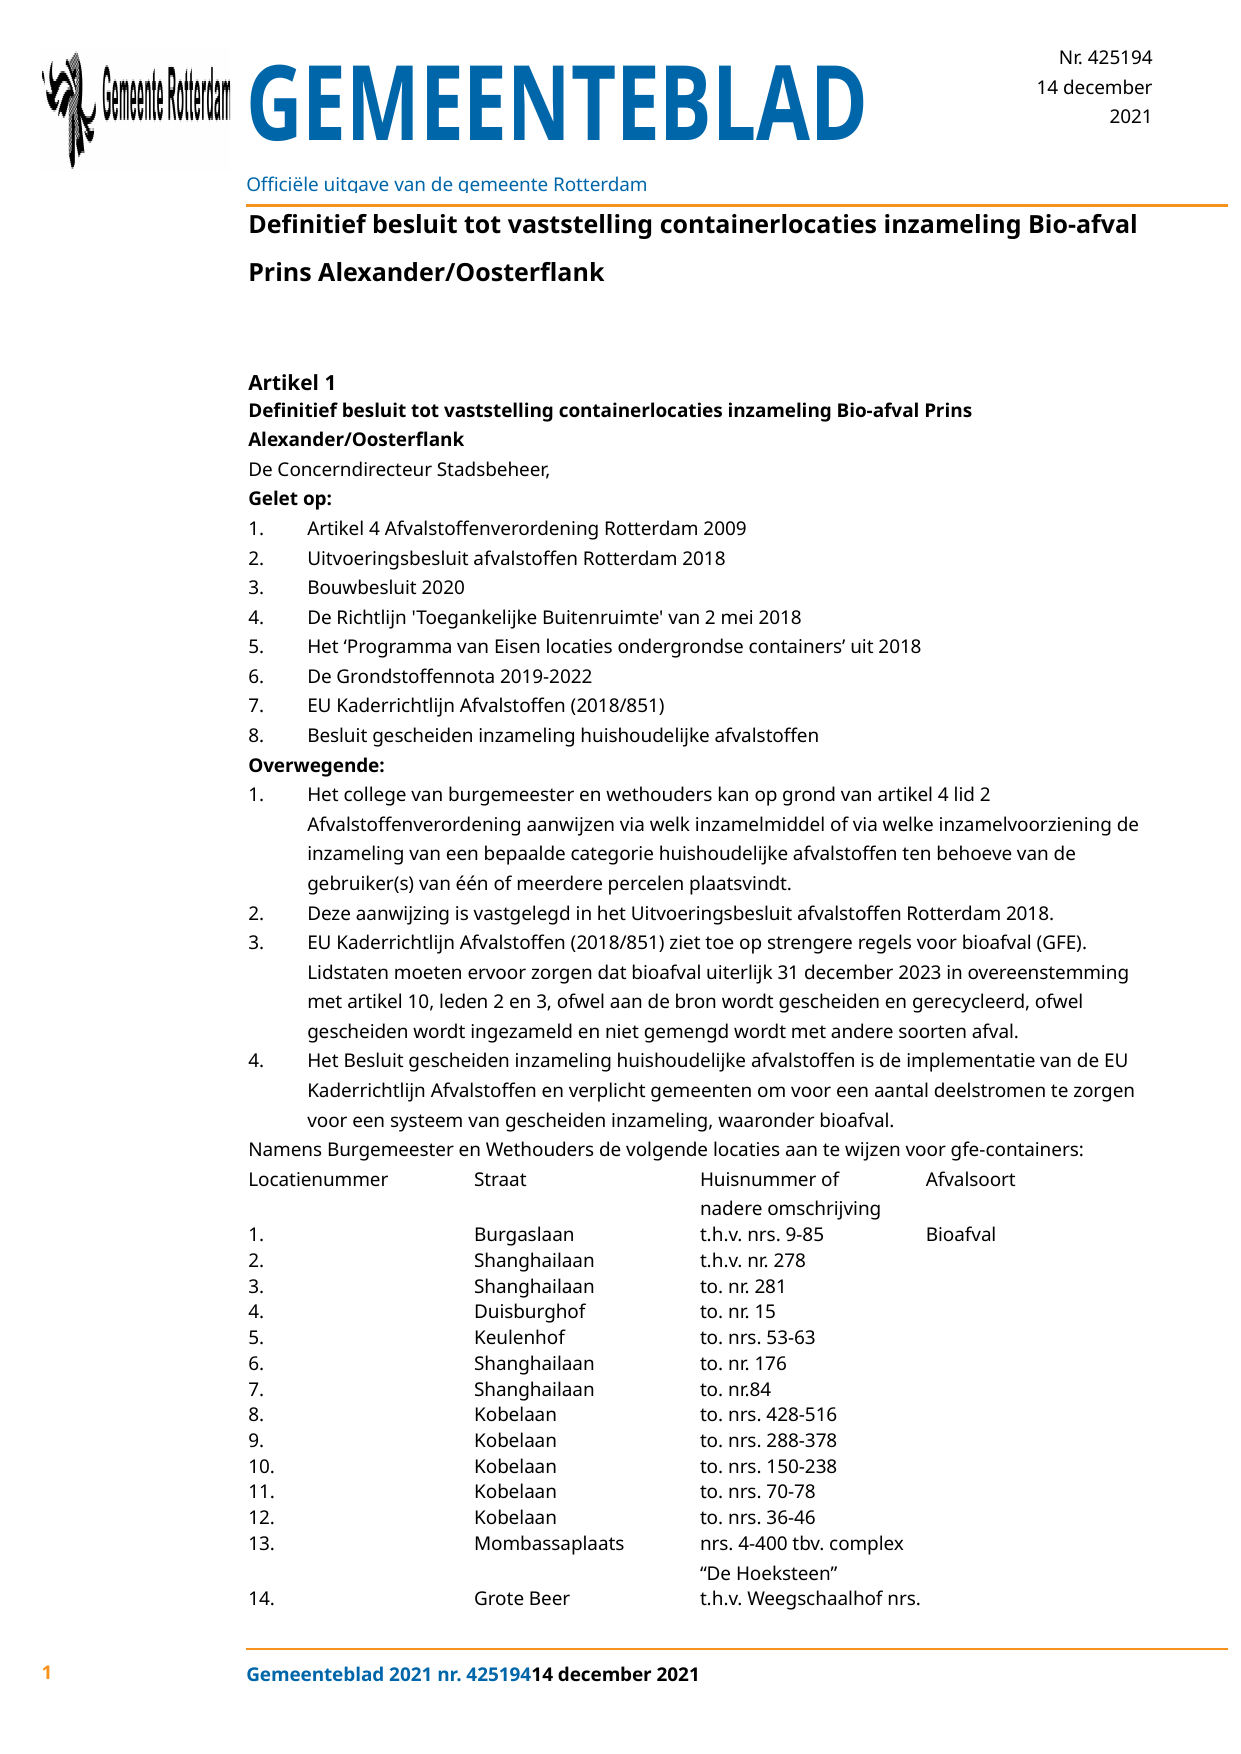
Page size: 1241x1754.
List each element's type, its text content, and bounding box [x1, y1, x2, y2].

table_cell [926, 1504, 1152, 1530]
table_cell 9. [248, 1427, 474, 1453]
table_cell Shanghailaan [474, 1376, 700, 1401]
table_cell [926, 1273, 1152, 1298]
table_cell [926, 1585, 1152, 1611]
table_cell to. nr. 176 [700, 1350, 926, 1376]
table_cell [926, 1299, 1152, 1324]
table_cell to. nr.84 [700, 1376, 926, 1401]
table_cell [926, 1479, 1152, 1504]
table_cell 6. [248, 1350, 474, 1376]
table_cell 1. [248, 1221, 474, 1247]
table_cell 13. [248, 1530, 474, 1585]
table_cell Shanghailaan [474, 1273, 700, 1298]
text Definitief besluit tot vaststelling containerlocaties inzameling Bio-afval Prins Alexander/Oosterflank [248, 397, 1152, 452]
text Artikel 1 [248, 368, 1152, 397]
table_cell [926, 1401, 1152, 1427]
table_cell nrs. 4-400 tbv. complex “De Hoeksteen” [700, 1530, 926, 1585]
table_cell Mombassaplaats [474, 1530, 700, 1585]
text Namens Burgemeester en Wethouders de volgende locaties aan te wijzen voor gfe-containers: [248, 1136, 1152, 1162]
table_cell t.h.v. nrs. 9-85 [700, 1221, 926, 1247]
table_cell to. nr. 15 [700, 1299, 926, 1324]
table_cell Kobelaan [474, 1427, 700, 1453]
text Overwegende: [248, 752, 1152, 777]
table_cell [926, 1376, 1152, 1401]
table_cell Shanghailaan [474, 1247, 700, 1273]
picture [41, 47, 231, 172]
list Het ‘Programma van Eisen locaties ondergrondse containers’ uit 2018 [248, 633, 1152, 659]
table_cell [926, 1427, 1152, 1453]
table_cell to. nrs. 150-238 [700, 1453, 926, 1479]
table_cell Bioafval [926, 1221, 1152, 1247]
list De Richtlijn 'Toegankelijke Buitenruimte' van 2 mei 2018 [248, 604, 1152, 629]
table_cell 2. [248, 1247, 474, 1273]
table_cell [926, 1350, 1152, 1376]
list Bouwbesluit 2020 [248, 574, 1152, 600]
list De Grondstoffennota 2019-2022 [248, 663, 1152, 689]
table_cell Kobelaan [474, 1453, 700, 1479]
text Definitief besluit tot vaststelling containerlocaties inzameling Bio-afval Prins Alexander/Oosterflank [248, 207, 1152, 288]
table_cell to. nrs. 70-78 [700, 1479, 926, 1504]
text De Concerndirecteur Stadsbeheer, [248, 456, 1152, 482]
list Besluit gescheiden inzameling huishoudelijke afvalstoffen [248, 722, 1152, 748]
table_cell 10. [248, 1453, 474, 1479]
table_cell [926, 1453, 1152, 1479]
list EU Kaderrichtlijn Afvalstoffen (2018/851) [248, 693, 1152, 718]
table_cell 4. [248, 1299, 474, 1324]
table_cell 3. [248, 1273, 474, 1298]
table_cell t.h.v. Weegschaalhof nrs. [700, 1585, 926, 1611]
table_cell to. nrs. 53-63 [700, 1324, 926, 1350]
table_cell Grote Beer [474, 1585, 700, 1611]
table_cell to. nrs. 36-46 [700, 1504, 926, 1530]
table_cell Keulenhof [474, 1324, 700, 1350]
table_cell [926, 1247, 1152, 1273]
table_cell Duisburghof [474, 1299, 700, 1324]
table_cell Burgaslaan [474, 1221, 700, 1247]
table_cell 8. [248, 1401, 474, 1427]
table_cell Kobelaan [474, 1504, 700, 1530]
text Gelet op: [248, 486, 1152, 511]
table_cell 12. [248, 1504, 474, 1530]
table_header Afvalsoort [926, 1166, 1152, 1221]
table_cell 11. [248, 1479, 474, 1504]
table_cell Kobelaan [474, 1479, 700, 1504]
table_cell [926, 1324, 1152, 1350]
table_cell 7. [248, 1376, 474, 1401]
list Het Besluit gescheiden inzameling huishoudelijke afvalstoffen is de implementatie van de EU Kaderrichtlijn Afvalstoffen en verplicht gemeenten om voor een aantal deelstromen te zorgen voor een systeem van gescheiden inzameling, waaronder bioafval. [248, 1048, 1152, 1132]
list EU Kaderrichtlijn Afvalstoffen (2018/851) ziet toe op strengere regels voor bioafval (GFE). Lidstaten moeten ervoor zorgen dat bioafval uiterlijk 31 december 2023 in overeenstemming met artikel 10, leden 2 en 3, ofwel aan de bron wordt gescheiden en gerecycleerd, ofwel gescheiden wordt ingezameld en niet gemengd wordt met andere soorten afval. [248, 929, 1152, 1044]
table_cell t.h.v. nr. 278 [700, 1247, 926, 1273]
table_header Locatienummer [248, 1166, 474, 1221]
table_cell [926, 1530, 1152, 1585]
table_cell Kobelaan [474, 1401, 700, 1427]
table_header Straat [474, 1166, 700, 1221]
table_cell to. nrs. 428-516 [700, 1401, 926, 1427]
table_cell to. nrs. 288-378 [700, 1427, 926, 1453]
table_cell 14. [248, 1585, 474, 1611]
table_header Huisnummer of nadere omschrijving [700, 1166, 926, 1221]
list Artikel 4 Afvalstoffenverordening Rotterdam 2009 [248, 515, 1152, 541]
list Deze aanwijzing is vastgelegd in het Uitvoeringsbesluit afvalstoffen Rotterdam 2018. [248, 900, 1152, 925]
table_cell Shanghailaan [474, 1350, 700, 1376]
table_cell to. nr. 281 [700, 1273, 926, 1298]
list Uitvoeringsbesluit afvalstoffen Rotterdam 2018 [248, 545, 1152, 570]
table_cell 5. [248, 1324, 474, 1350]
list Het college van burgemeester en wethouders kan op grond van artikel 4 lid 2 Afvalstoffenverordening aanwijzen via welk inzamelmiddel of via welke inzamelvoorziening de inzameling van een bepaalde categorie huishoudelijke afvalstoffen ten behoeve van de gebruiker(s) van één of meerdere percelen plaatsvindt. [248, 781, 1152, 896]
